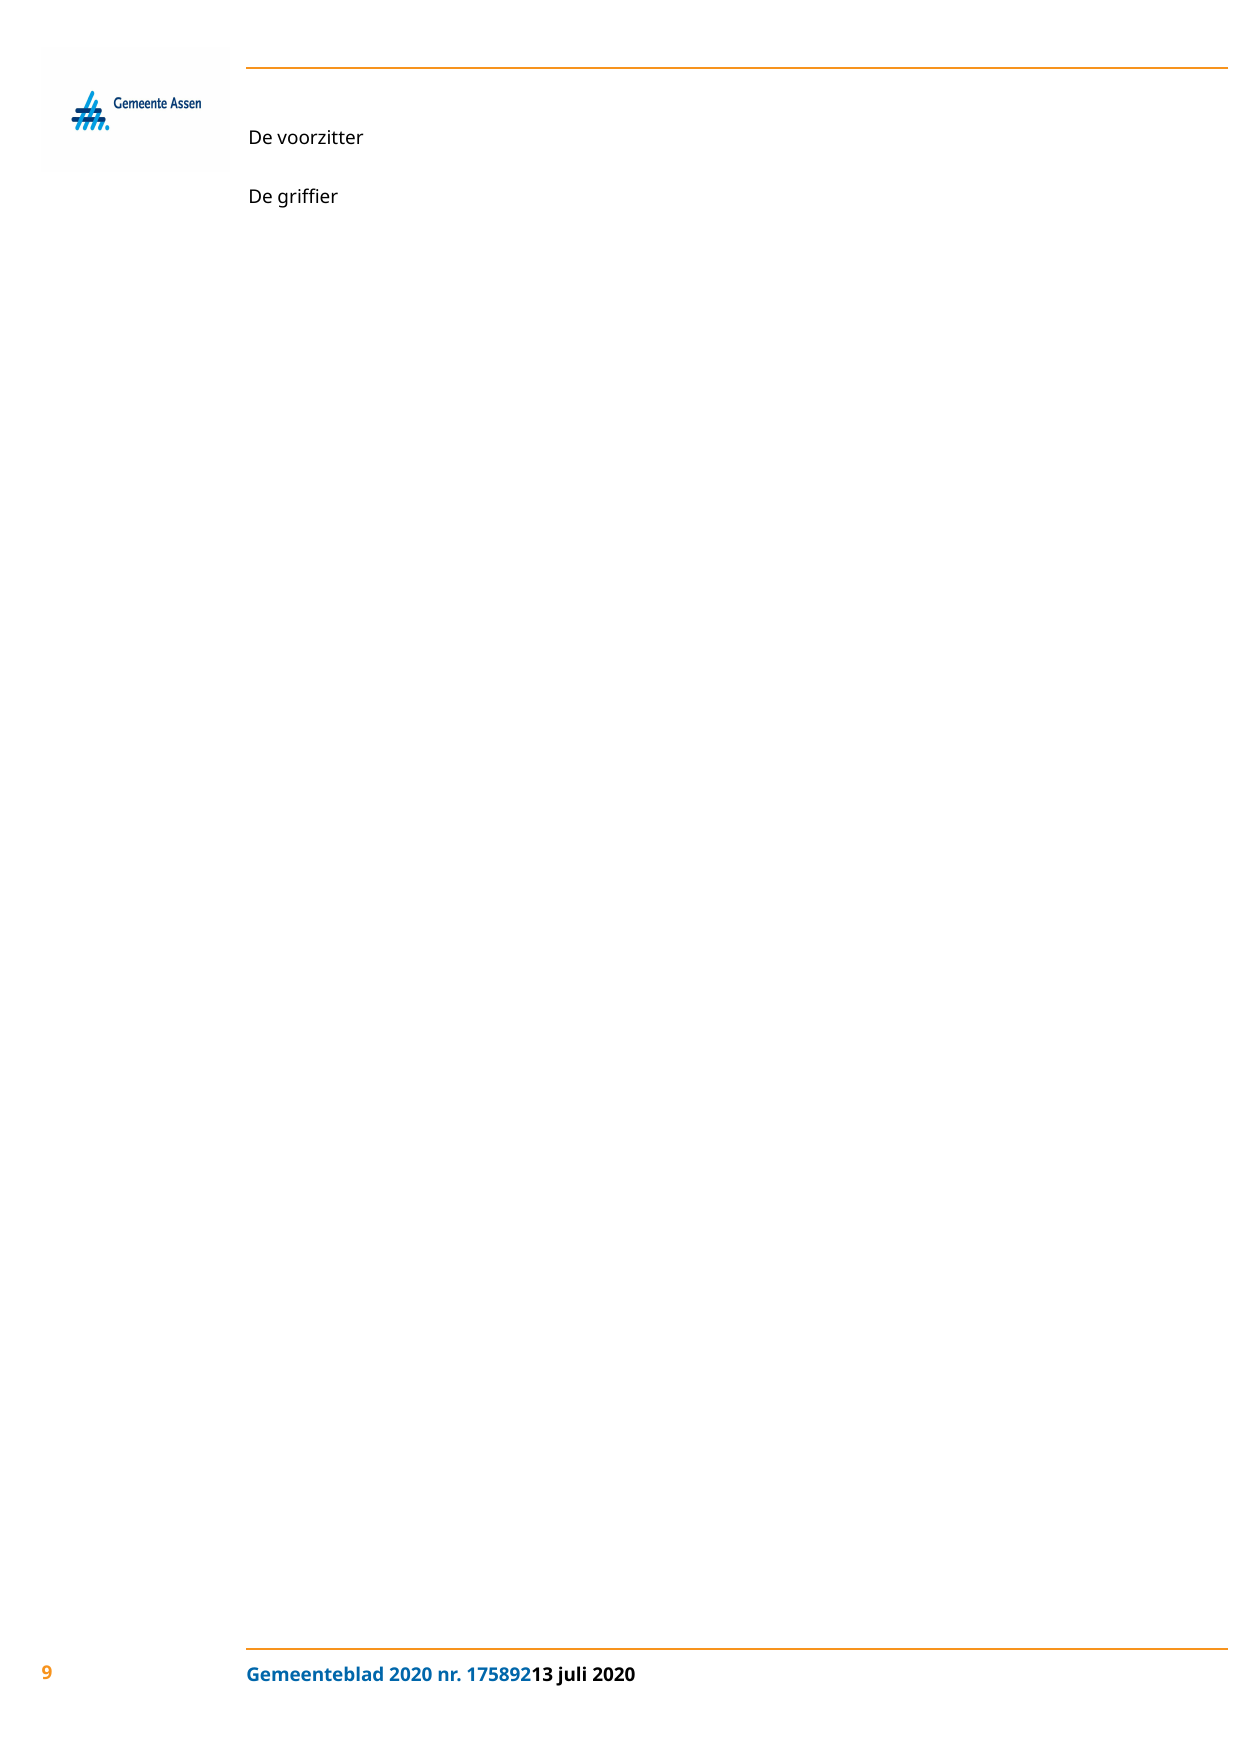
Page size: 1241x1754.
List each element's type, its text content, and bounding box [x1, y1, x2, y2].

picture [41, 47, 231, 172]
text De griffier [248, 183, 1152, 209]
text De voorzitter [248, 124, 1152, 150]
